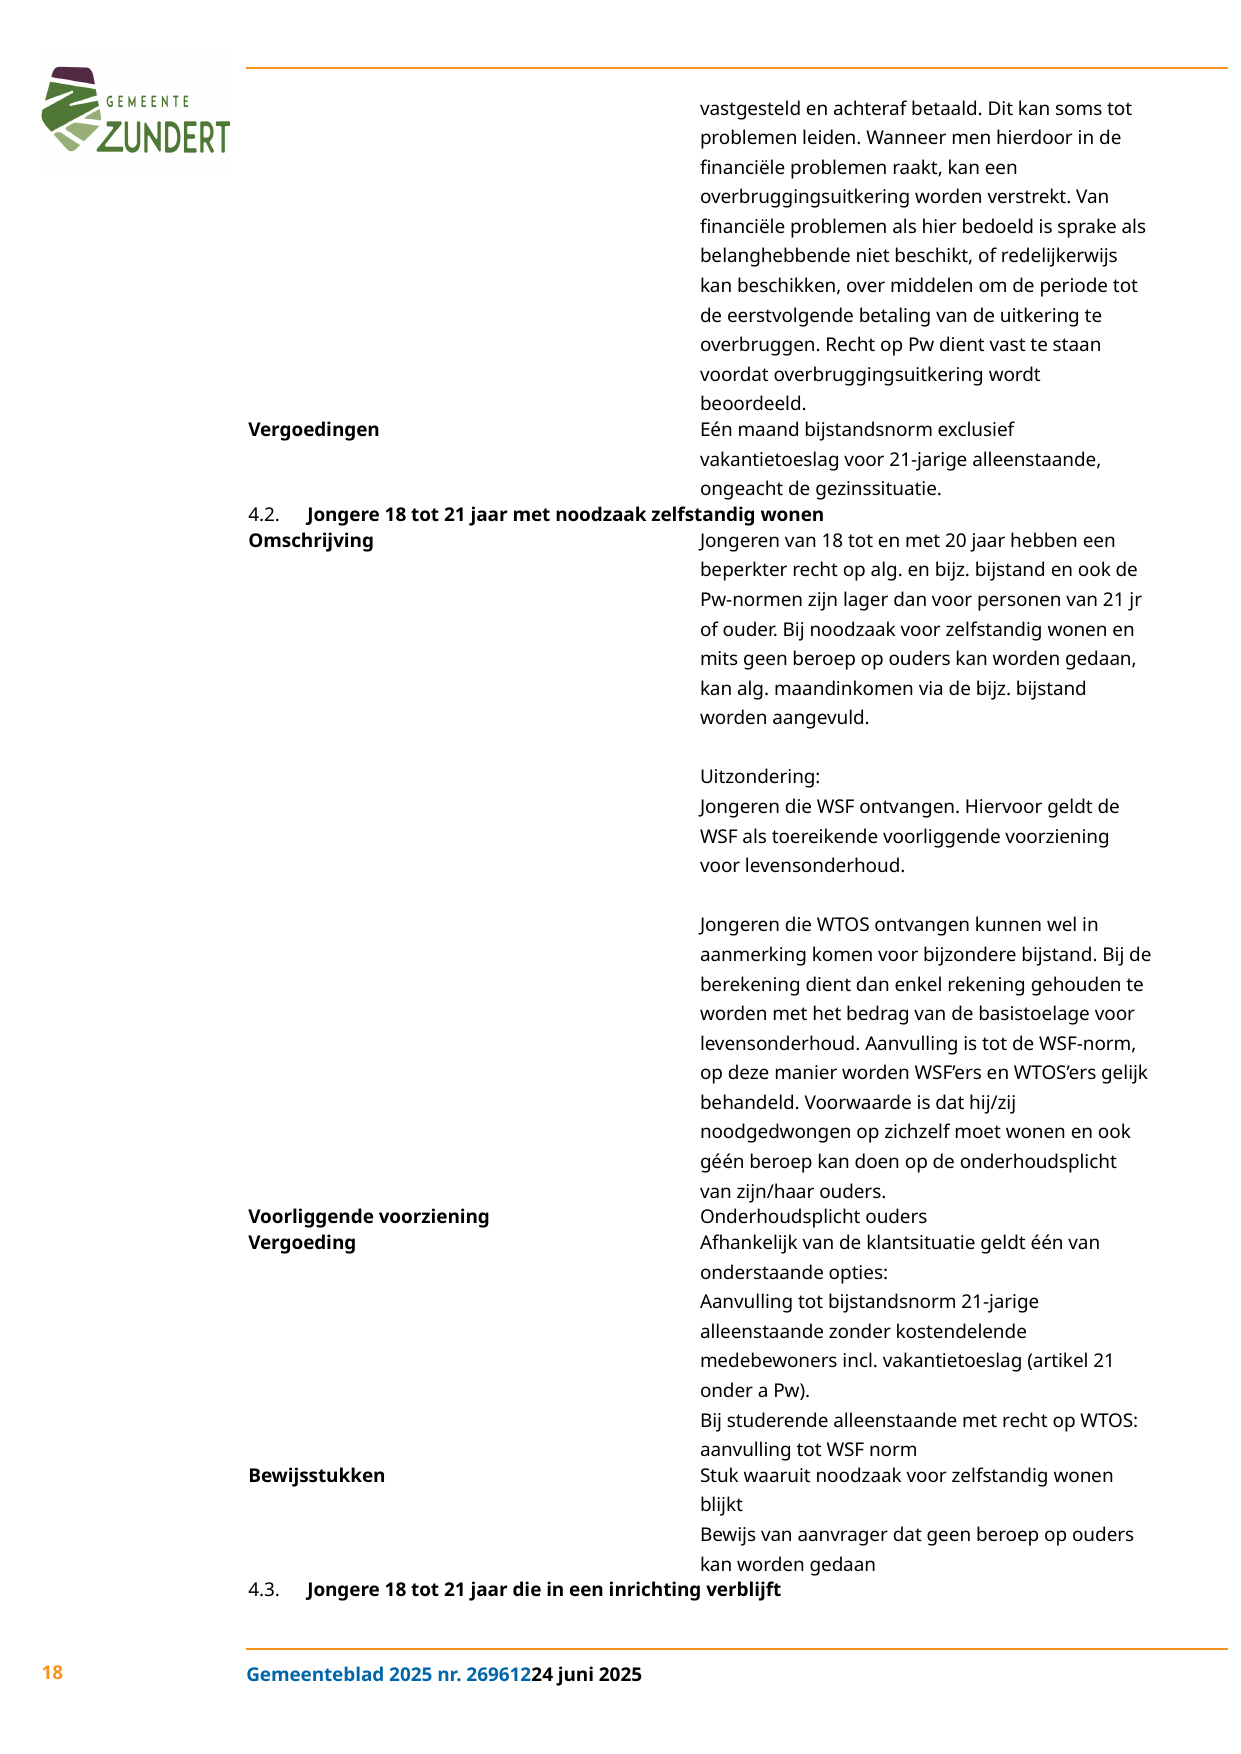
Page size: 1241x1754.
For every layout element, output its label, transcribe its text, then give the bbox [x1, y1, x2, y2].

table_cell Afhankelijk van de klantsituatie geldt één van onderstaande opties: Aanvulling tot bijstandsnorm 21-jarige alleenstaande zonder kostendelende medebewoners incl. vakantietoeslag (artikel 21 onder a Pw). Bij studerende alleenstaande met recht op WTOS: aanvulling tot WSF norm [700, 1229, 1152, 1462]
table_cell Omschrijving [248, 527, 700, 1203]
table_cell Jongeren van 18 tot en met 20 jaar hebben een beperkter recht op alg. en bijz. bijstand en ook de Pw-normen zijn lager dan voor personen van 21 jr of ouder. Bij noodzaak voor zelfstandig wonen en mits geen beroep op ouders kan worden gedaan, kan alg. maandinkomen via de bijz. bijstand worden aangevuld. Uitzondering: Jongeren die WSF ontvangen. Hiervoor geldt de WSF als toereikende voorliggende voorziening voor levensonderhoud. Jongeren die WTOS ontvangen kunnen wel in aanmerking komen voor bijzondere bijstand. Bij de berekening dient dan enkel rekening gehouden te worden met het bedrag van de basistoelage voor levensonderhoud. Aanvulling is tot de WSF-norm, op deze manier worden WSF’ers en WTOS’ers gelijk behandeld. Voorwaarde is dat hij/zij noodgedwongen op zichzelf moet wonen en ook géén beroep kan doen op de onderhoudsplicht van zijn/haar ouders. [700, 527, 1152, 1203]
table_cell Stuk waaruit noodzaak voor zelfstandig wonen blijkt Bewijs van aanvrager dat geen beroep op ouders kan worden gedaan [700, 1462, 1152, 1577]
table_cell Vergoedingen [248, 416, 700, 501]
table_cell Vergoeding [248, 1229, 700, 1462]
table_cell vastgesteld en achteraf betaald. Dit kan soms tot problemen leiden. Wanneer men hierdoor in de financiële problemen raakt, kan een overbruggingsuitkering worden verstrekt. Van financiële problemen als hier bedoeld is sprake als belanghebbende niet beschikt, of redelijkerwijs kan beschikken, over middelen om de periode tot de eerstvolgende betaling van de uitkering te overbruggen. Recht op Pw dient vast te staan voordat overbruggingsuitkering wordt beoordeeld. [700, 95, 1152, 416]
table_cell [248, 95, 700, 416]
table_cell Eén maand bijstandsnorm exclusief vakantietoeslag voor 21-jarige alleenstaande, ongeacht de gezinssituatie. [700, 416, 1152, 501]
table_cell Jongere 18 tot 21 jaar met noodzaak zelfstandig wonen [248, 501, 1152, 527]
table_cell Jongere 18 tot 21 jaar die in een inrichting verblijft [248, 1577, 1152, 1602]
picture [41, 47, 231, 172]
table_cell Onderhoudsplicht ouders [700, 1204, 1152, 1229]
table_cell Bewijsstukken [248, 1462, 700, 1577]
table_cell Voorliggende voorziening [248, 1204, 700, 1229]
